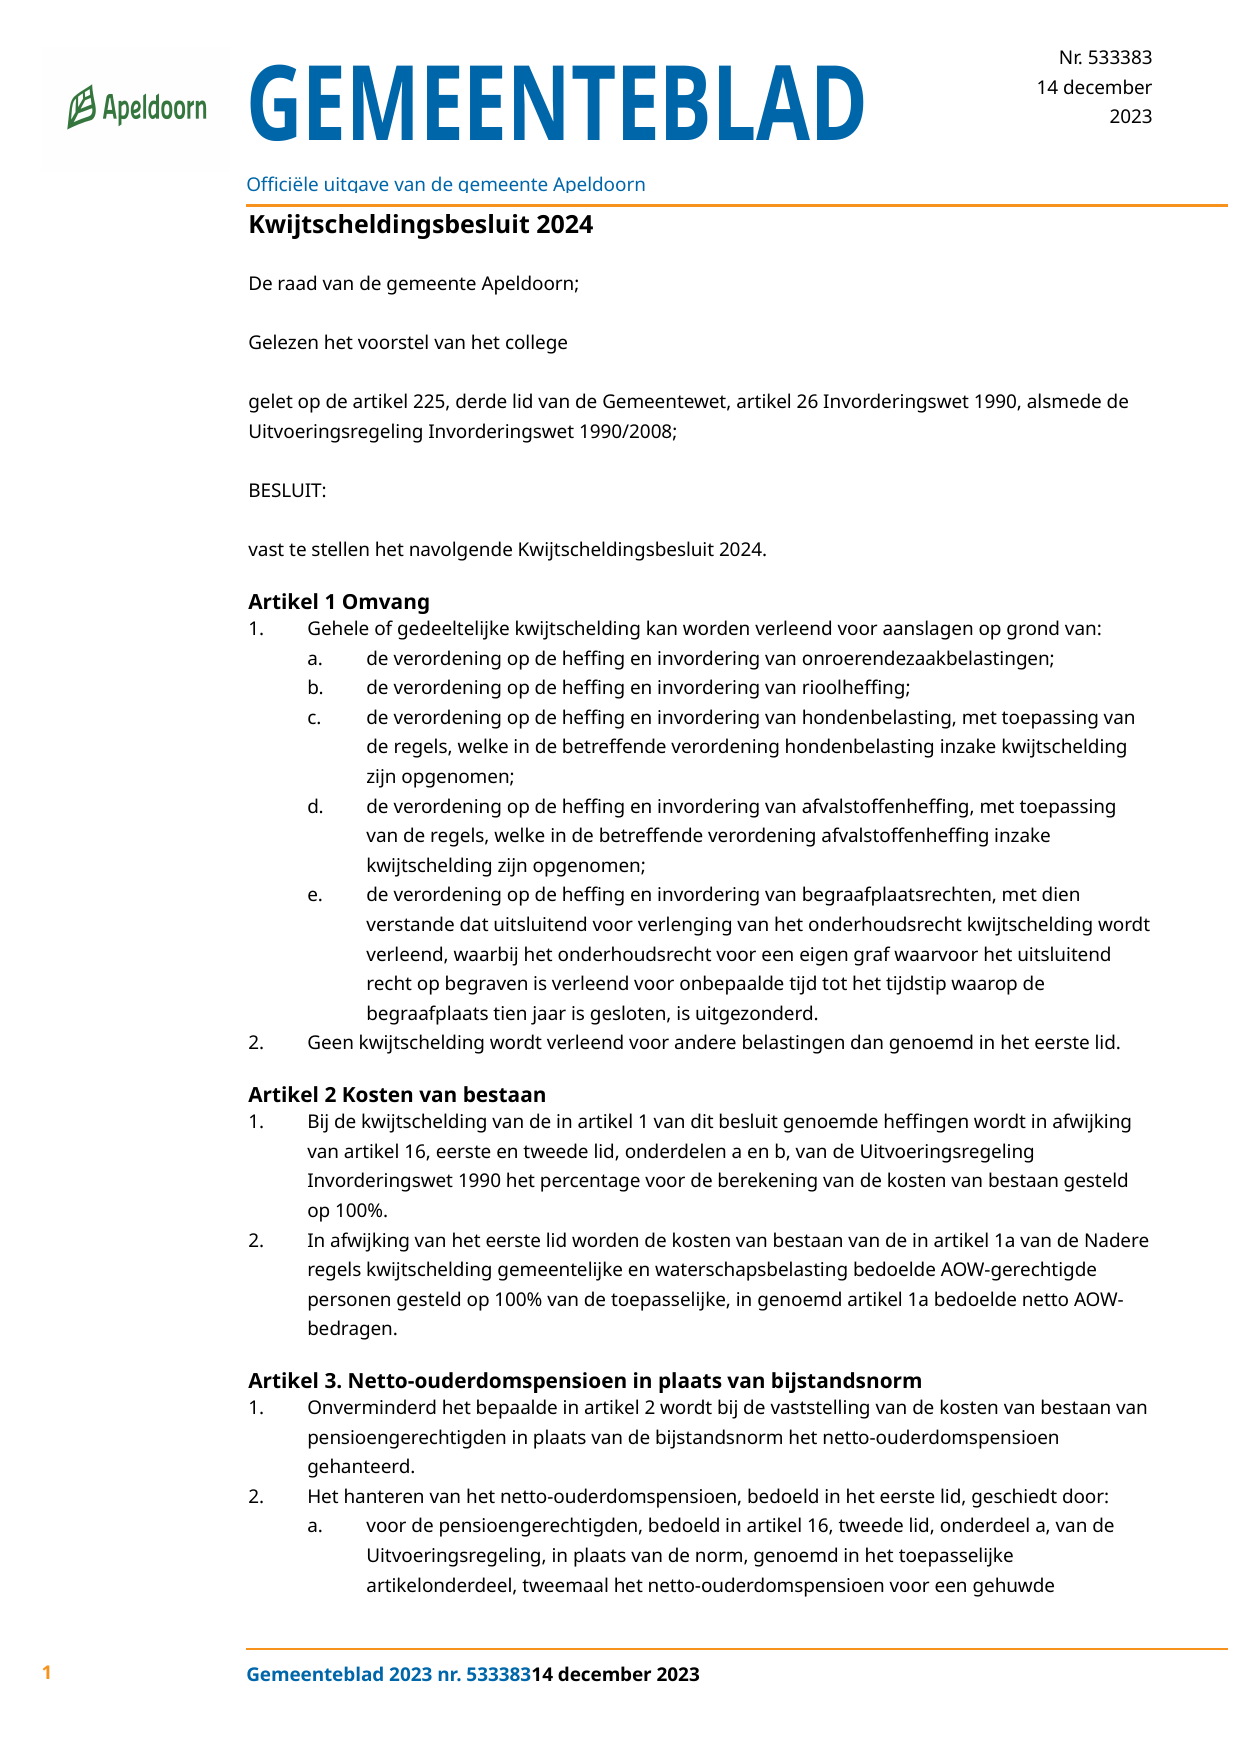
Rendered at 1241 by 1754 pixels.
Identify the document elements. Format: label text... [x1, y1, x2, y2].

list In afwijking van het eerste lid worden de kosten van bestaan van de in artikel 1a van de Nadere regels kwijtschelding gemeentelijke en waterschapsbelasting bedoelde AOW-gerechtigde personen gesteld op 100% van de toepasselijke, in genoemd artikel 1a bedoelde netto AOW-bedragen. [248, 1227, 1152, 1341]
text Kwijtscheldingsbesluit 2024 [248, 207, 1152, 241]
text Artikel 1 Omvang [248, 587, 1152, 615]
list Het hanteren van het netto-ouderdomspensioen, bedoeld in het eerste lid, geschiedt door: [248, 1483, 1152, 1509]
list Onverminderd het bepaalde in artikel 2 wordt bij de vaststelling van de kosten van bestaan van pensioengerechtigden in plaats van de bijstandsnorm het netto-ouderdomspensioen gehanteerd. [248, 1394, 1152, 1479]
picture [41, 47, 231, 172]
list de verordening op de heffing en invordering van begraafplaatsrechten, met dien verstande dat uitsluitend voor verlenging van het onderhoudsrecht kwijtschelding wordt verleend, waarbij het onderhoudsrecht voor een eigen graf waarvoor het uitsluitend recht op begraven is verleend voor onbepaalde tijd tot het tijdstip waarop de begraafplaats tien jaar is gesloten, is uitgezonderd. [307, 882, 1152, 1026]
text Artikel 3. Netto-ouderdomspensioen in plaats van bijstandsnorm [248, 1366, 1152, 1394]
list de verordening op de heffing en invordering van rioolheffing; [307, 674, 1152, 700]
list de verordening op de heffing en invordering van onroerendezaakbelastingen; [307, 645, 1152, 671]
list Bij de kwijtschelding van de in artikel 1 van dit besluit genoemde heffingen wordt in afwijking van artikel 16, eerste en tweede lid, onderdelen a en b, van de Uitvoeringsregeling Invorderingswet 1990 het percentage voor de berekening van de kosten van bestaan gesteld op 100%. [248, 1108, 1152, 1223]
list Gehele of gedeeltelijke kwijtschelding kan worden verleend voor aanslagen op grond van: [248, 615, 1152, 641]
text Gelezen het voorstel van het college [248, 329, 1152, 355]
text BESLUIT: [248, 477, 1152, 503]
text Artikel 2 Kosten van bestaan [248, 1080, 1152, 1108]
list Geen kwijtschelding wordt verleend voor andere belastingen dan genoemd in het eerste lid. [248, 1029, 1152, 1055]
text vast te stellen het navolgende Kwijtscheldingsbesluit 2024. [248, 537, 1152, 562]
text gelet op de artikel 225, derde lid van de Gemeentewet, artikel 26 Invorderingswet 1990, alsmede de Uitvoeringsregeling Invorderingswet 1990/2008; [248, 389, 1152, 444]
text De raad van de gemeente Apeldoorn; [248, 270, 1152, 296]
list de verordening op de heffing en invordering van afvalstoffenheffing, met toepassing van de regels, welke in de betreffende verordening afvalstoffenheffing inzake kwijtschelding zijn opgenomen; [307, 793, 1152, 878]
list voor de pensioengerechtigden, bedoeld in artikel 16, tweede lid, onderdeel a, van de Uitvoeringsregeling, in plaats van de norm, genoemd in het toepasselijke artikelonderdeel, tweemaal het netto-ouderdomspensioen voor een gehuwde [307, 1513, 1152, 1598]
list de verordening op de heffing en invordering van hondenbelasting, met toepassing van de regels, welke in de betreffende verordening hondenbelasting inzake kwijtschelding zijn opgenomen; [307, 704, 1152, 789]
